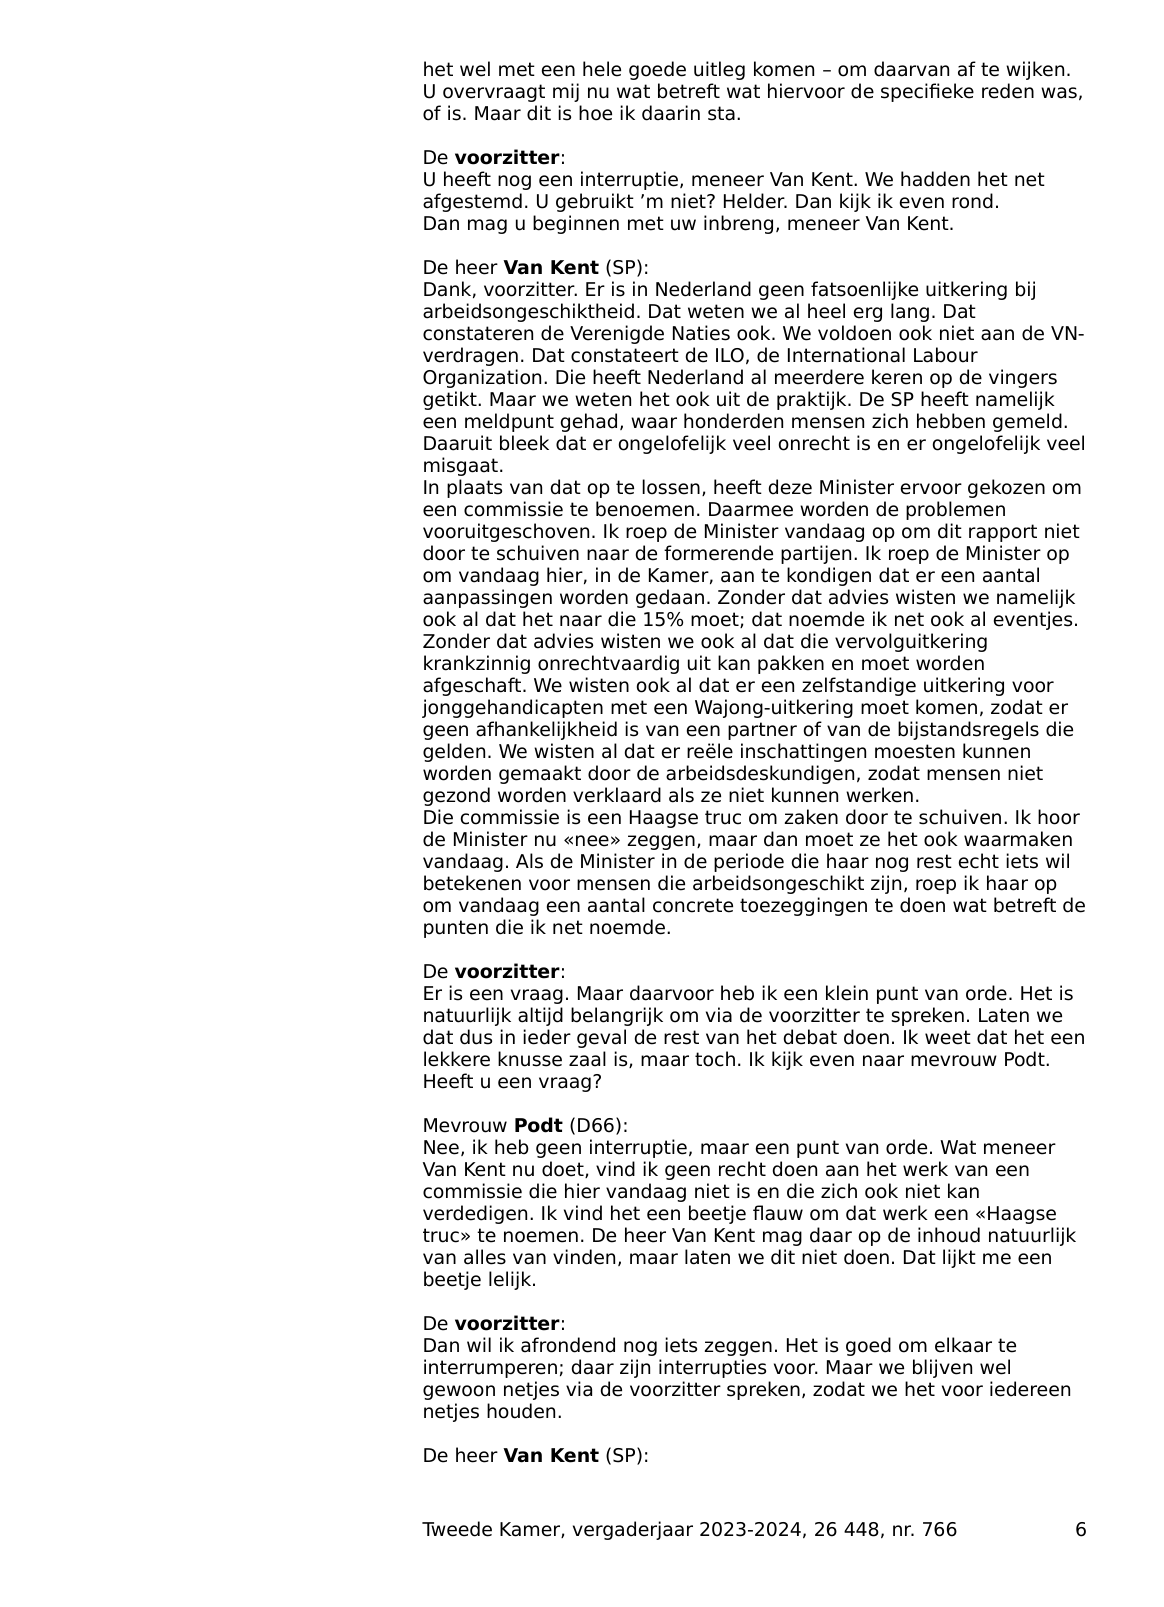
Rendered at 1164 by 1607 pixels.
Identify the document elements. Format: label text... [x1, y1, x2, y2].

text De voorzitter: [422, 1313, 1087, 1335]
text Mevrouw Podt (D66): [422, 1115, 1087, 1137]
text De heer Van Kent (SP): [422, 1445, 1087, 1467]
text Dan wil ik afrondend nog iets zeggen. Het is goed om elkaar te interrumperen; daar zijn interrupties voor. Maar we blijven wel gewoon netjes via de voorzitter spreken, zodat we het voor iedereen netjes houden. [422, 1335, 1087, 1423]
text Die commissie is een Haagse truc om zaken door te schuiven. Ik hoor de Minister nu «nee» zeggen, maar dan moet ze het ook waarmaken vandaag. Als de Minister in de periode die haar nog rest echt iets wil betekenen voor mensen die arbeidsongeschikt zijn, roep ik haar op om vandaag een aantal concrete toezeggingen te doen wat betreft de punten die ik net noemde. [422, 807, 1087, 939]
text U heeft nog een interruptie, meneer Van Kent. We hadden het net afgestemd. U gebruikt ’m niet? Helder. Dan kijk ik even rond. [422, 169, 1087, 213]
text De voorzitter: [422, 961, 1087, 983]
text Er is een vraag. Maar daarvoor heb ik een klein punt van orde. Het is natuurlijk altijd belangrijk om via de voorzitter te spreken. Laten we dat dus in ieder geval de rest van het debat doen. Ik weet dat het een lekkere knusse zaal is, maar toch. Ik kijk even naar mevrouw Podt. Heeft u een vraag? [422, 983, 1087, 1093]
text De heer Van Kent (SP): [422, 257, 1087, 279]
text De voorzitter: [422, 147, 1087, 169]
text Dan mag u beginnen met uw inbreng, meneer Van Kent. [422, 213, 1087, 235]
text In plaats van dat op te lossen, heeft deze Minister ervoor gekozen om een commissie te benoemen. Daarmee worden de problemen vooruitgeschoven. Ik roep de Minister vandaag op om dit rapport niet door te schuiven naar de formerende partijen. Ik roep de Minister op om vandaag hier, in de Kamer, aan te kondigen dat er een aantal aanpassingen worden gedaan. Zonder dat advies wisten we namelijk ook al dat het naar die 15% moet; dat noemde ik net ook al eventjes. Zonder dat advies wisten we ook al dat die vervolguitkering krankzinnig onrechtvaardig uit kan pakken en moet worden afgeschaft. We wisten ook al dat er een zelfstandige uitkering voor jonggehandicapten met een Wajong-uitkering moet komen, zodat er geen afhankelijkheid is van een partner of van de bijstandsregels die gelden. We wisten al dat er reële inschattingen moesten kunnen worden gemaakt door de arbeidsdeskundigen, zodat mensen niet gezond worden verklaard als ze niet kunnen werken. [422, 477, 1087, 807]
text het wel met een hele goede uitleg komen – om daarvan af te wijken. U overvraagt mij nu wat betreft wat hiervoor de specifieke reden was, of is. Maar dit is hoe ik daarin sta. [422, 59, 1087, 125]
text Nee, ik heb geen interruptie, maar een punt van orde. Wat meneer Van Kent nu doet, vind ik geen recht doen aan het werk van een commissie die hier vandaag niet is en die zich ook niet kan verdedigen. Ik vind het een beetje flauw om dat werk een «Haagse truc» te noemen. De heer Van Kent mag daar op de inhoud natuurlijk van alles van vinden, maar laten we dit niet doen. Dat lijkt me een beetje lelijk. [422, 1137, 1087, 1291]
text Dank, voorzitter. Er is in Nederland geen fatsoenlijke uitkering bij arbeidsongeschiktheid. Dat weten we al heel erg lang. Dat constateren de Verenigde Naties ook. We voldoen ook niet aan de VN-verdragen. Dat constateert de ILO, de International Labour Organization. Die heeft Nederland al meerdere keren op de vingers getikt. Maar we weten het ook uit de praktijk. De SP heeft namelijk een meldpunt gehad, waar honderden mensen zich hebben gemeld. Daaruit bleek dat er ongelofelijk veel onrecht is en er ongelofelijk veel misgaat. [422, 279, 1087, 477]
